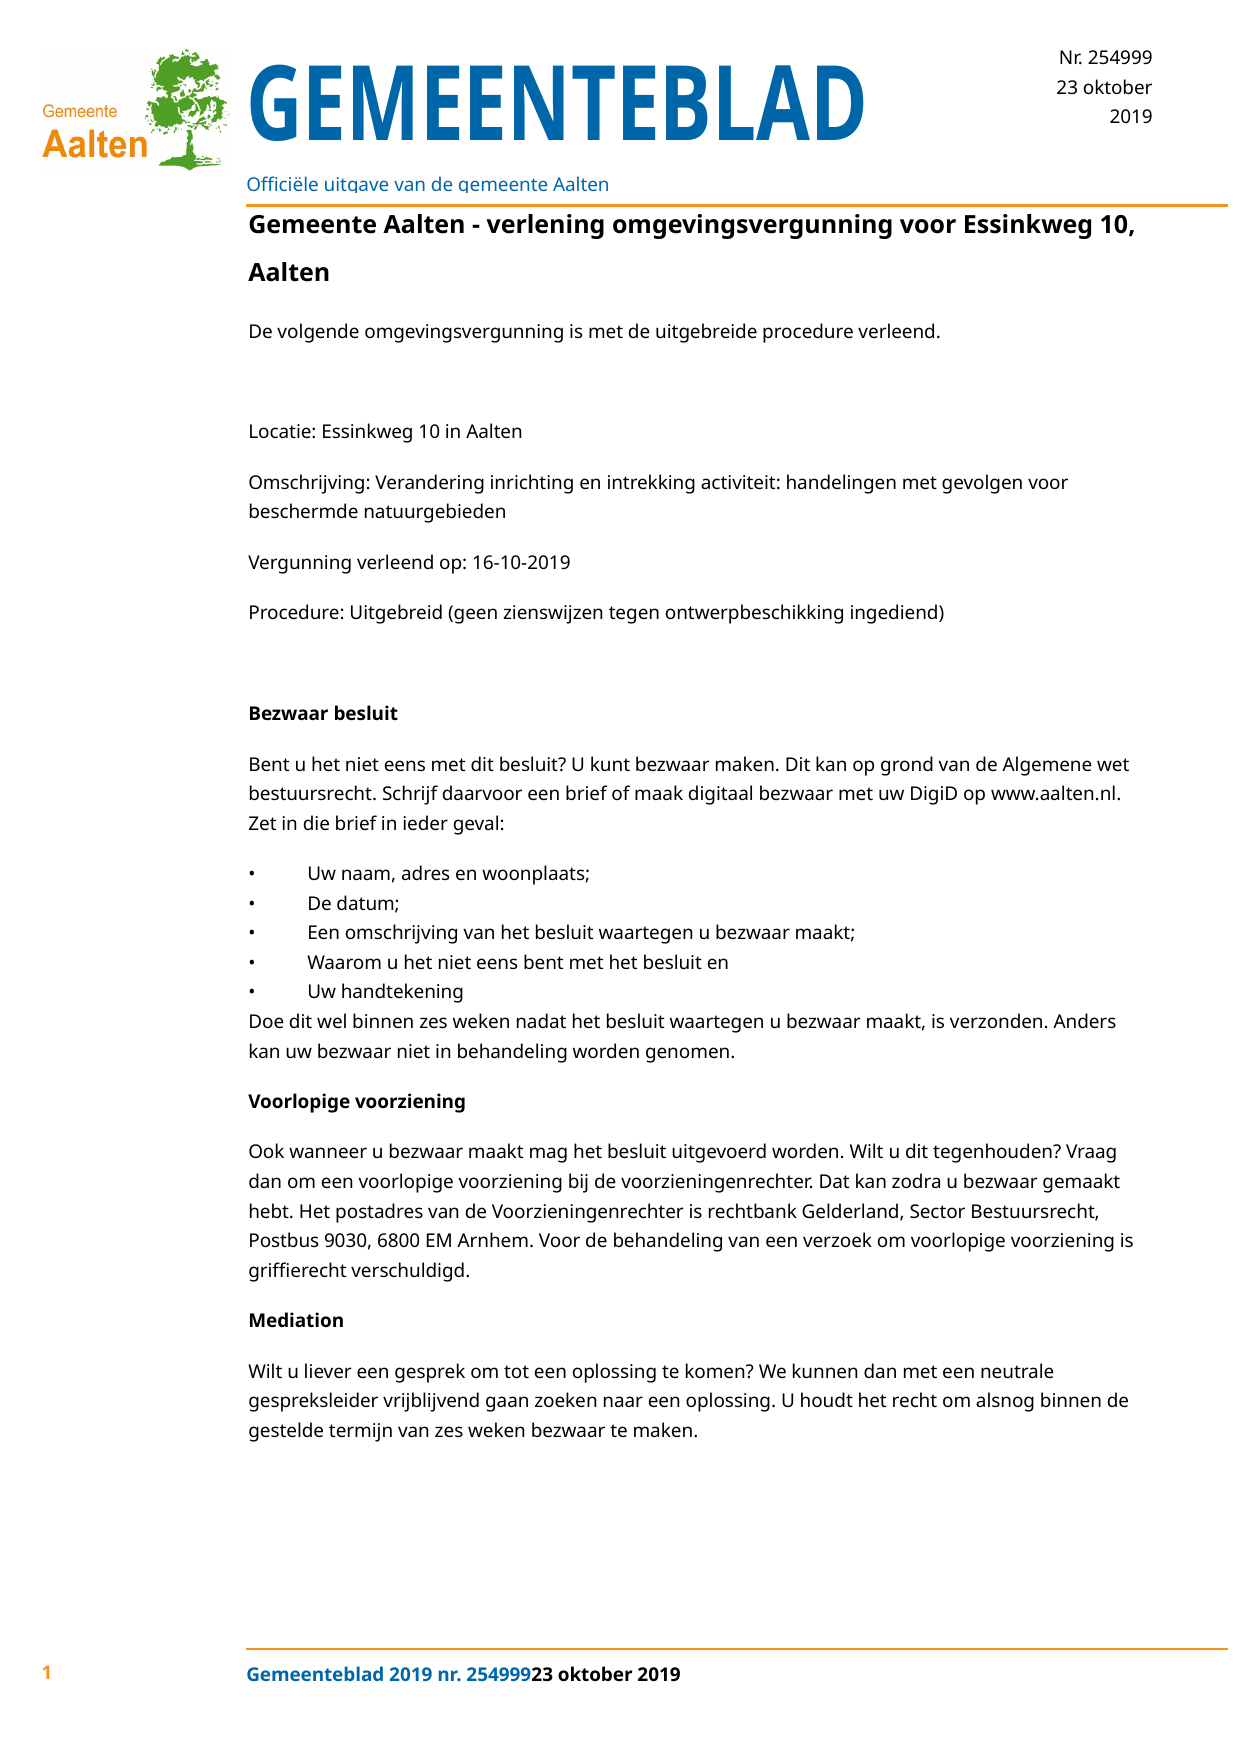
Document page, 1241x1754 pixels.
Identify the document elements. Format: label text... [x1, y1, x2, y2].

text Doe dit wel binnen zes weken nadat het besluit waartegen u bezwaar maakt, is verzonden. Anders kan uw bezwaar niet in behandeling worden genomen. [248, 1008, 1152, 1064]
text Wilt u liever een gesprek om tot een oplossing te komen? We kunnen dan met een neutrale gespreksleider vrijblijvend gaan zoeken naar een oplossing. U houdt het recht om alsnog binnen de gestelde termijn van zes weken bezwaar te maken. [248, 1358, 1152, 1443]
list Uw naam, adres en woonplaats; [248, 860, 1152, 886]
text De volgende omgevingsvergunning is met de uitgebreide procedure verleend. [248, 318, 1152, 344]
list Een omschrijving van het besluit waartegen u bezwaar maakt; [248, 919, 1152, 945]
list Waarom u het niet eens bent met het besluit en [248, 949, 1152, 975]
text Omschrijving: Verandering inrichting en intrekking activiteit: handelingen met gevolgen voor beschermde natuurgebieden [248, 469, 1152, 524]
text Procedure: Uitgebreid (geen zienswijzen tegen ontwerpbeschikking ingediend) [248, 599, 1152, 625]
text Locatie: Essinkweg 10 in Aalten [248, 419, 1152, 444]
list De datum; [248, 890, 1152, 916]
picture [41, 47, 231, 172]
text Ook wanneer u bezwaar maakt mag het besluit uitgevoerd worden. Wilt u dit tegenhouden? Vraag dan om een voorlopige voorziening bij de voorzieningenrechter. Dat kan zodra u bezwaar gemaakt hebt. Het postadres van de Voorzieningenrechter is rechtbank Gelderland, Sector Bestuursrecht, Postbus 9030, 6800 EM Arnhem. Voor de behandeling van een verzoek om voorlopige voorziening is griffierecht verschuldigd. [248, 1139, 1152, 1283]
text Gemeente Aalten - verlening omgevingsvergunning voor Essinkweg 10, Aalten [248, 207, 1152, 288]
text Mediation [248, 1307, 1152, 1333]
text Bent u het niet eens met dit besluit? U kunt bezwaar maken. Dit kan op grond van de Algemene wet bestuursrecht. Schrijf daarvoor een brief of maak digitaal bezwaar met uw DigiD op www.aalten.nl. Zet in die brief in ieder geval: [248, 751, 1152, 836]
text Bezwaar besluit [248, 700, 1152, 726]
text Voorlopige voorziening [248, 1088, 1152, 1114]
text Vergunning verleend op: 16-10-2019 [248, 549, 1152, 575]
list Uw handtekening [248, 979, 1152, 1004]
